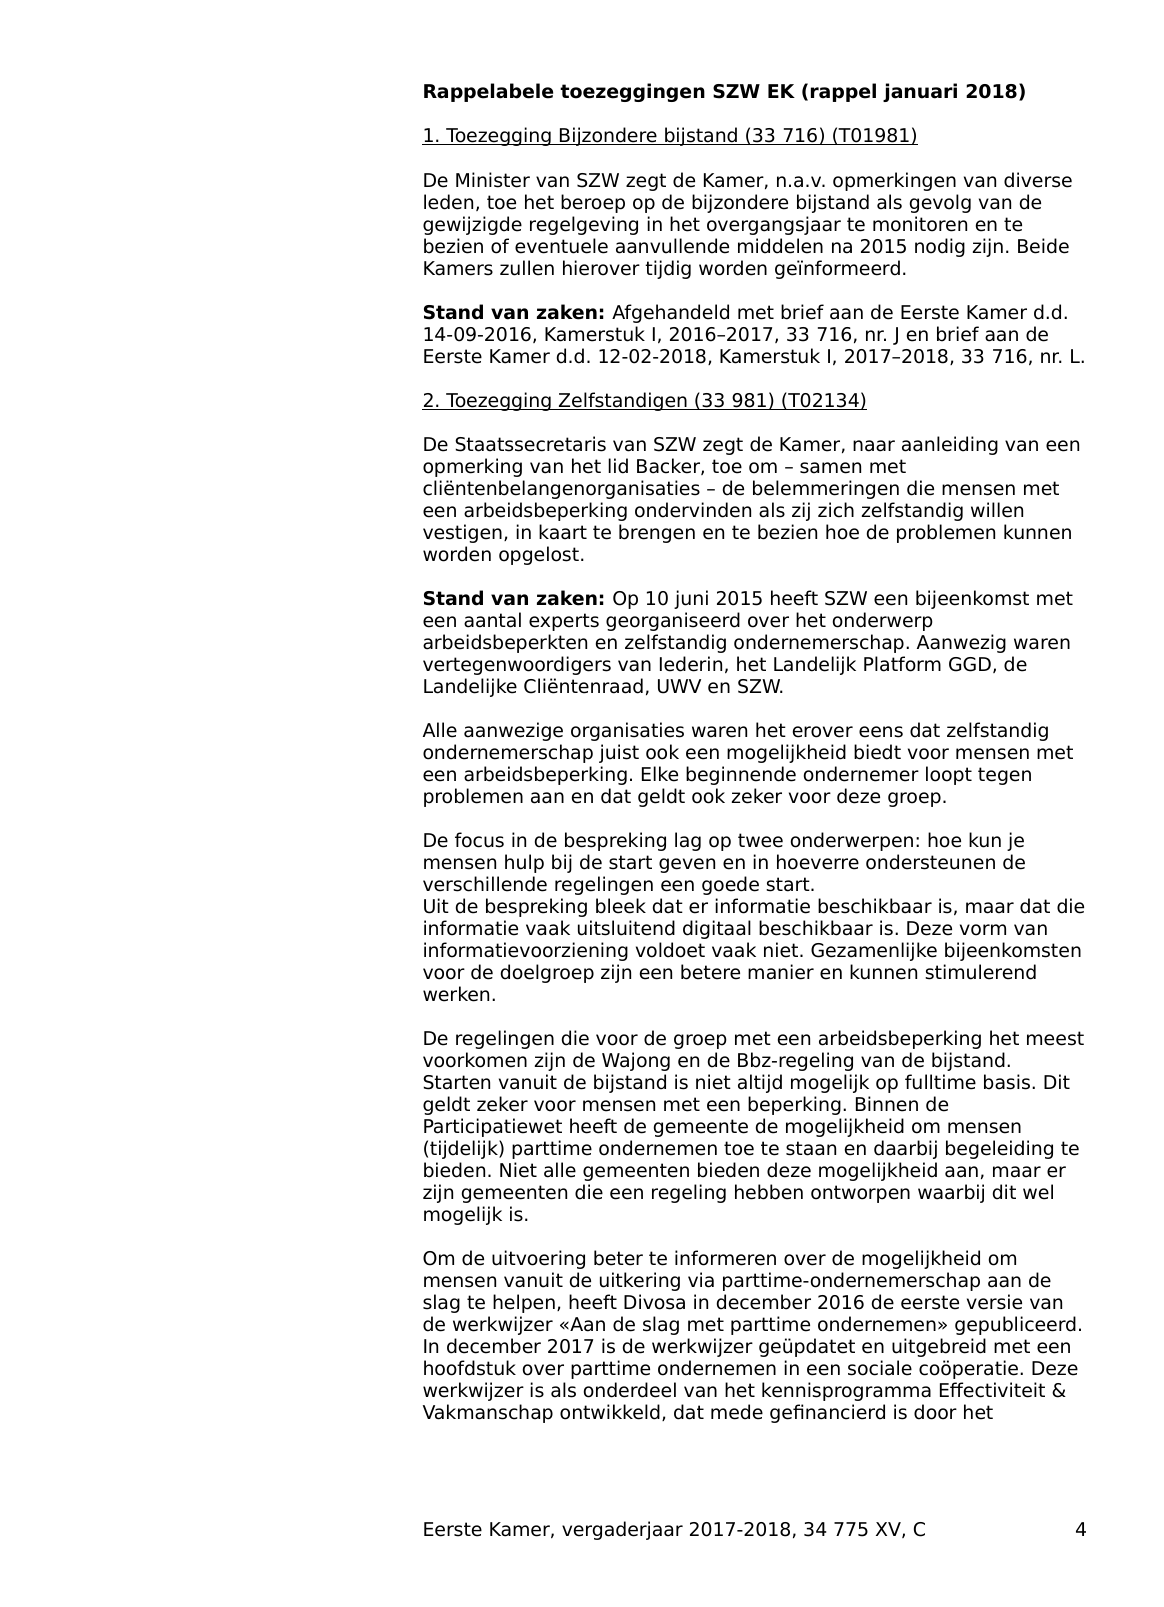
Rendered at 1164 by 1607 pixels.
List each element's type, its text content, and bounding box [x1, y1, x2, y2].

subtitle 1. Toezegging Bijzondere bijstand (33 716) (T01981) [422, 125, 1087, 147]
text Alle aanwezige organisaties waren het erover eens dat zelfstandig ondernemerschap juist ook een mogelijkheid biedt voor mensen met een arbeidsbeperking. Elke beginnende ondernemer loopt tegen problemen aan en dat geldt ook zeker voor deze groep. [422, 720, 1087, 808]
text Om de uitvoering beter te informeren over de mogelijkheid om mensen vanuit de uitkering via parttime-ondernemerschap aan de slag te helpen, heeft Divosa in december 2016 de eerste versie van de werkwijzer «Aan de slag met parttime ondernemen» gepubliceerd. In december 2017 is de werkwijzer geüpdatet en uitgebreid met een hoofdstuk over parttime ondernemen in een sociale coöperatie. Deze werkwijzer is als onderdeel van het kennisprogramma Effectiviteit & Vakmanschap ontwikkeld, dat mede gefinancierd is door het [422, 1248, 1087, 1424]
text De regelingen die voor de groep met een arbeidsbeperking het meest voorkomen zijn de Wajong en de Bbz-regeling van de bijstand. Starten vanuit de bijstand is niet altijd mogelijk op fulltime basis. Dit geldt zeker voor mensen met een beperking. Binnen de Participatiewet heeft de gemeente de mogelijkheid om mensen (tijdelijk) parttime ondernemen toe te staan en daarbij begeleiding te bieden. Niet alle gemeenten bieden deze mogelijkheid aan, maar er zijn gemeenten die een regeling hebben ontworpen waarbij dit wel mogelijk is. [422, 1028, 1087, 1226]
text De Staatssecretaris van SZW zegt de Kamer, naar aanleiding van een opmerking van het lid Backer, toe om – samen met cliëntenbelangenorganisaties – de belemmeringen die mensen met een arbeidsbeperking ondervinden als zij zich zelfstandig willen vestigen, in kaart te brengen en te bezien hoe de problemen kunnen worden opgelost. [422, 434, 1087, 566]
text Stand van zaken: Op 10 juni 2015 heeft SZW een bijeenkomst met een aantal experts georganiseerd over het onderwerp arbeidsbeperkten en zelfstandig ondernemerschap. Aanwezig waren vertegenwoordigers van Iederin, het Landelijk Platform GGD, de Landelijke Cliëntenraad, UWV en SZW. [422, 588, 1087, 698]
text Stand van zaken: Afgehandeld met brief aan de Eerste Kamer d.d. 14-09-2016, Kamerstuk I, 2016–2017, 33 716, nr. J en brief aan de Eerste Kamer d.d. 12-02-2018, Kamerstuk I, 2017–2018, 33 716, nr. L. [422, 302, 1087, 368]
text De Minister van SZW zegt de Kamer, n.a.v. opmerkingen van diverse leden, toe het beroep op de bijzondere bijstand als gevolg van de gewijzigde regelgeving in het overgangsjaar te monitoren en te bezien of eventuele aanvullende middelen na 2015 nodig zijn. Beide Kamers zullen hierover tijdig worden geïnformeerd. [422, 169, 1087, 279]
text Uit de bespreking bleek dat er informatie beschikbaar is, maar dat die informatie vaak uitsluitend digitaal beschikbaar is. Deze vorm van informatievoorziening voldoet vaak niet. Gezamenlijke bijeenkomsten voor de doelgroep zijn een betere manier en kunnen stimulerend werken. [422, 896, 1087, 1006]
subtitle Rappelabele toezeggingen SZW EK (rappel januari 2018) [422, 81, 1087, 103]
text De focus in de bespreking lag op twee onderwerpen: hoe kun je mensen hulp bij de start geven en in hoeverre ondersteunen de verschillende regelingen een goede start. [422, 830, 1087, 896]
subtitle 2. Toezegging Zelfstandigen (33 981) (T02134) [422, 390, 1087, 412]
